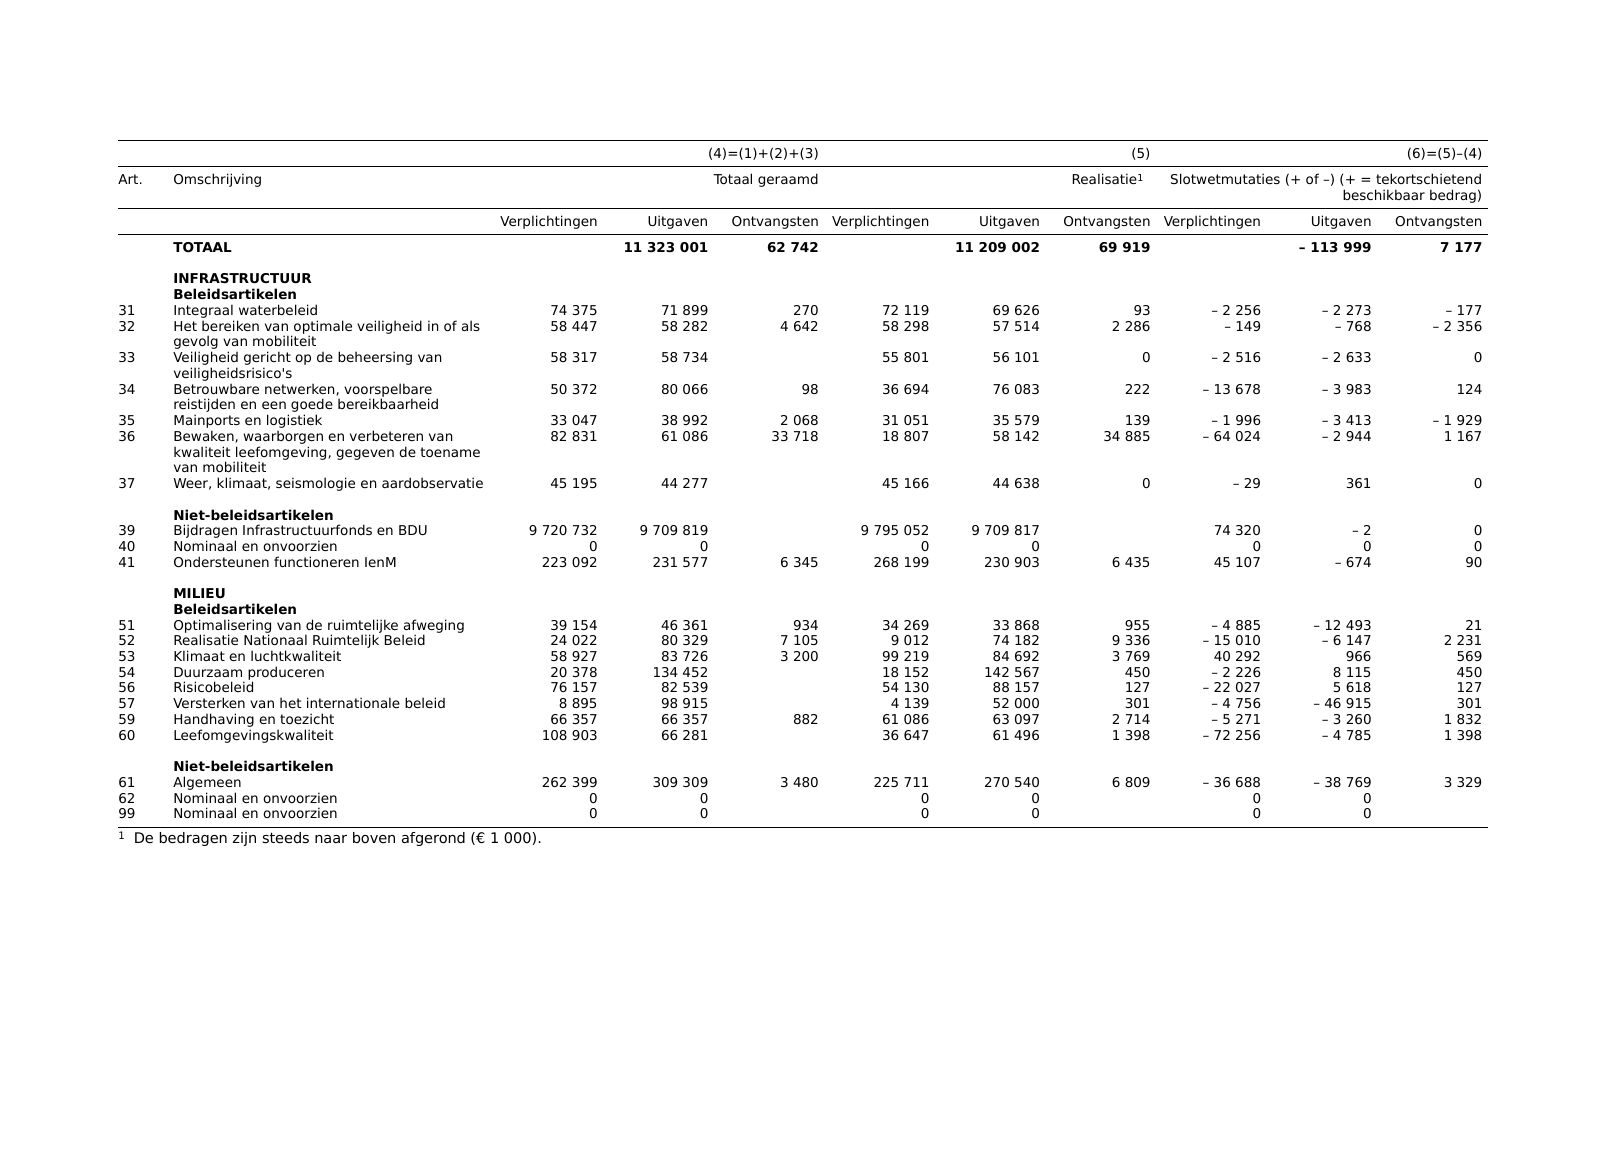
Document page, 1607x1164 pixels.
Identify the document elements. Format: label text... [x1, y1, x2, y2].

table_cell 1 832 [1377, 712, 1488, 727]
table_cell 72 119 [825, 303, 935, 318]
table_cell 127 [1377, 680, 1488, 696]
table_cell Veiligheid gericht op de beheersing van veiligheidsrisico's [167, 350, 493, 381]
table_cell – 5 271 [1156, 712, 1267, 727]
table_cell 36 647 [825, 728, 935, 743]
table_cell 74 320 [1156, 523, 1267, 539]
table_cell – 177 [1377, 303, 1488, 318]
table_cell – 64 024 [1156, 429, 1267, 476]
table_cell 5 618 [1267, 680, 1377, 696]
table_cell – 2 226 [1156, 665, 1267, 680]
table_cell 4 642 [714, 319, 824, 350]
table_cell [714, 696, 824, 712]
table_cell – 15 010 [1156, 633, 1267, 649]
table_cell 32 [118, 319, 167, 350]
table_cell – 38 769 [1267, 775, 1377, 790]
table_header (5) [825, 141, 1156, 166]
table_cell 18 807 [825, 429, 935, 476]
table_cell 450 [1046, 665, 1156, 680]
table_cell 9 012 [825, 633, 935, 649]
table_cell – 1 996 [1156, 413, 1267, 429]
table_cell – 2 256 [1156, 303, 1267, 318]
table_cell 60 [118, 728, 167, 743]
table_cell [167, 256, 493, 271]
table_cell [167, 209, 493, 234]
table_cell 80 329 [603, 633, 714, 649]
table_cell [1267, 570, 1377, 586]
table_cell 9 795 052 [825, 523, 935, 539]
table_cell 0 [1267, 539, 1377, 554]
table_cell [714, 256, 824, 271]
table_cell TOTAAL [167, 235, 493, 256]
table_cell 35 579 [935, 413, 1046, 429]
table_header [118, 141, 167, 166]
table_cell Optimalisering van de ruimtelijke afweging [167, 618, 493, 633]
table_cell 9 709 819 [603, 523, 714, 539]
table_cell MILIEU [167, 586, 1488, 602]
table_header (4)=(1)+(2)+(3) [493, 141, 824, 166]
table_cell [1046, 570, 1156, 586]
table_cell 966 [1267, 649, 1377, 664]
table_cell 124 [1377, 381, 1488, 413]
table_cell 76 083 [935, 381, 1046, 413]
table_cell 99 [118, 806, 167, 827]
table_cell [1377, 256, 1488, 271]
table_cell 21 [1377, 618, 1488, 633]
table_cell 38 992 [603, 413, 714, 429]
table_cell – 13 678 [1156, 381, 1267, 413]
table_cell [1156, 235, 1267, 256]
table_cell [935, 570, 1046, 586]
table_cell [1046, 523, 1156, 539]
table_cell Nominaal en onvoorzien [167, 806, 493, 827]
table_cell [1267, 492, 1377, 507]
table_cell Verplichtingen [493, 209, 603, 234]
table_cell 3 329 [1377, 775, 1488, 790]
table_cell – 36 688 [1156, 775, 1267, 790]
table_cell 24 022 [493, 633, 603, 649]
table_cell [118, 586, 167, 602]
table_cell 44 638 [935, 476, 1046, 492]
table_cell 98 915 [603, 696, 714, 712]
table_cell Leefomgevingskwaliteit [167, 728, 493, 743]
table_cell 0 [1377, 539, 1488, 554]
table_cell [935, 492, 1046, 507]
table_cell 62 742 [714, 235, 824, 256]
table_cell [1046, 256, 1156, 271]
table_cell 270 [714, 303, 824, 318]
table_cell 262 399 [493, 775, 603, 790]
table_cell 56 [118, 680, 167, 696]
table_cell 309 309 [603, 775, 714, 790]
table_cell – 113 999 [1267, 235, 1377, 256]
table_cell Art. [118, 167, 167, 208]
table_cell 0 [825, 806, 935, 827]
table_cell 11 323 001 [603, 235, 714, 256]
table_cell 54 130 [825, 680, 935, 696]
table_cell – 768 [1267, 319, 1377, 350]
table_cell 3 480 [714, 775, 824, 790]
table_cell 58 447 [493, 319, 603, 350]
table_cell – 2 633 [1267, 350, 1377, 381]
table_cell 1 398 [1046, 728, 1156, 743]
table_cell 955 [1046, 618, 1156, 633]
table_cell – 2 944 [1267, 429, 1377, 476]
table_cell – 2 516 [1156, 350, 1267, 381]
table_cell 61 086 [825, 712, 935, 727]
table_cell [1377, 492, 1488, 507]
table_cell 34 885 [1046, 429, 1156, 476]
table_cell 9 709 817 [935, 523, 1046, 539]
table_cell [1046, 806, 1156, 827]
table_cell Het bereiken van optimale veiligheid in of als gevolg van mobiliteit [167, 319, 493, 350]
table_cell 99 219 [825, 649, 935, 664]
table_cell [714, 790, 824, 806]
table_cell 76 157 [493, 680, 603, 696]
table_cell [603, 492, 714, 507]
table_cell 31 051 [825, 413, 935, 429]
table_cell 51 [118, 618, 167, 633]
table_cell – 46 915 [1267, 696, 1377, 712]
table_cell 58 317 [493, 350, 603, 381]
table_cell Handhaving en toezicht [167, 712, 493, 727]
table_cell – 149 [1156, 319, 1267, 350]
table_cell Verplichtingen [825, 209, 935, 234]
table_cell 2 068 [714, 413, 824, 429]
table_cell Nominaal en onvoorzien [167, 539, 493, 554]
table_cell 58 298 [825, 319, 935, 350]
table_cell [118, 256, 167, 271]
table_cell 222 [1046, 381, 1156, 413]
table_cell [118, 759, 167, 775]
table_cell [714, 492, 824, 507]
table_cell – 4 756 [1156, 696, 1267, 712]
table_cell [167, 743, 493, 759]
table_cell 66 357 [603, 712, 714, 727]
table_cell [493, 570, 603, 586]
table_cell Algemeen [167, 775, 493, 790]
table_cell 33 718 [714, 429, 824, 476]
table_cell 31 [118, 303, 167, 318]
table_cell [118, 602, 167, 617]
table_cell 74 375 [493, 303, 603, 318]
table_cell [825, 492, 935, 507]
table_cell 58 927 [493, 649, 603, 664]
table_cell 108 903 [493, 728, 603, 743]
table_cell 1 De bedragen zijn steeds naar boven afgerond (€ 1 000). [118, 828, 1488, 847]
table_cell 0 [493, 790, 603, 806]
table_cell – 4 785 [1267, 728, 1377, 743]
table_cell – 12 493 [1267, 618, 1377, 633]
table_cell 34 269 [825, 618, 935, 633]
table_cell – 2 273 [1267, 303, 1377, 318]
table_cell Uitgaven [935, 209, 1046, 234]
table_cell 11 209 002 [935, 235, 1046, 256]
table_cell 44 277 [603, 476, 714, 492]
table_cell 69 626 [935, 303, 1046, 318]
table_cell 54 [118, 665, 167, 680]
table_cell 268 199 [825, 555, 935, 570]
table_cell 41 [118, 555, 167, 570]
table_cell 142 567 [935, 665, 1046, 680]
table_cell 231 577 [603, 555, 714, 570]
table_cell 0 [1046, 476, 1156, 492]
table_cell 63 097 [935, 712, 1046, 727]
table_cell 46 361 [603, 618, 714, 633]
table_cell 71 899 [603, 303, 714, 318]
table_cell 0 [493, 806, 603, 827]
table_cell 80 066 [603, 381, 714, 413]
table_cell [603, 570, 714, 586]
table_cell 0 [603, 790, 714, 806]
table_cell [603, 743, 714, 759]
table_cell [493, 235, 603, 256]
table_cell 0 [1046, 350, 1156, 381]
table_cell 6 345 [714, 555, 824, 570]
table_cell 33 [118, 350, 167, 381]
table_cell 0 [603, 539, 714, 554]
table_cell 39 [118, 523, 167, 539]
table_cell 127 [1046, 680, 1156, 696]
table_cell Mainports en logistiek [167, 413, 493, 429]
table_cell [167, 570, 493, 586]
table_cell Ontvangsten [1377, 209, 1488, 234]
table_cell 0 [935, 806, 1046, 827]
table_cell – 22 027 [1156, 680, 1267, 696]
table_cell 36 [118, 429, 167, 476]
table_cell [1377, 806, 1488, 827]
table_cell [118, 492, 167, 507]
table_cell Klimaat en luchtkwaliteit [167, 649, 493, 664]
table_cell 40 [118, 539, 167, 554]
table_cell – 674 [1267, 555, 1377, 570]
table_cell 0 [825, 539, 935, 554]
table_cell – 3 413 [1267, 413, 1377, 429]
table_cell 33 047 [493, 413, 603, 429]
table_cell 0 [1377, 476, 1488, 492]
table_cell [935, 743, 1046, 759]
table_cell 0 [1156, 806, 1267, 827]
table_cell Beleidsartikelen [167, 602, 1488, 617]
table_cell 225 711 [825, 775, 935, 790]
table_cell [1046, 743, 1156, 759]
table_cell 45 107 [1156, 555, 1267, 570]
table_cell 61 086 [603, 429, 714, 476]
table_cell Uitgaven [1267, 209, 1377, 234]
table_cell Omschrijving [167, 167, 493, 208]
table_cell [1377, 570, 1488, 586]
table_cell – 72 256 [1156, 728, 1267, 743]
table_cell 4 139 [825, 696, 935, 712]
table_cell 7 177 [1377, 235, 1488, 256]
table_cell 18 152 [825, 665, 935, 680]
table_cell [714, 680, 824, 696]
table_cell [714, 539, 824, 554]
table_cell Slotwetmutaties (+ of –) (+ = tekortschietend beschikbaar bedrag) [1156, 167, 1488, 208]
table_cell [714, 570, 824, 586]
table_cell 8 115 [1267, 665, 1377, 680]
table_cell [714, 665, 824, 680]
table_cell [118, 287, 167, 303]
table_cell 0 [1377, 523, 1488, 539]
table_cell 62 [118, 790, 167, 806]
table_cell 3 769 [1046, 649, 1156, 664]
table_cell [1267, 743, 1377, 759]
table_cell [118, 209, 167, 234]
table_cell Ontvangsten [714, 209, 824, 234]
table_cell 270 540 [935, 775, 1046, 790]
table_cell [825, 743, 935, 759]
table_cell Beleidsartikelen [167, 287, 1488, 303]
table_cell 82 539 [603, 680, 714, 696]
table_cell [714, 728, 824, 743]
table_cell 58 282 [603, 319, 714, 350]
table_cell [493, 256, 603, 271]
table_cell [714, 523, 824, 539]
table_cell [825, 235, 935, 256]
table_cell [1377, 790, 1488, 806]
table_cell Ondersteunen functioneren IenM [167, 555, 493, 570]
table_cell 0 [1156, 790, 1267, 806]
table_cell 450 [1377, 665, 1488, 680]
table_cell 9 336 [1046, 633, 1156, 649]
table_cell [1046, 492, 1156, 507]
table_cell Weer, klimaat, seismologie en aardobservatie [167, 476, 493, 492]
table_cell 36 694 [825, 381, 935, 413]
table_cell 301 [1046, 696, 1156, 712]
table_cell Bewaken, waarborgen en verbeteren van kwaliteit leefomgeving, gegeven de toename van mobiliteit [167, 429, 493, 476]
table_cell 58 142 [935, 429, 1046, 476]
table_cell [714, 743, 824, 759]
table_cell 139 [1046, 413, 1156, 429]
table_cell 56 101 [935, 350, 1046, 381]
table_cell 35 [118, 413, 167, 429]
table_cell Integraal waterbeleid [167, 303, 493, 318]
table_cell 1 167 [1377, 429, 1488, 476]
table_cell 39 154 [493, 618, 603, 633]
table_cell 0 [1377, 350, 1488, 381]
table_cell 52 000 [935, 696, 1046, 712]
table_cell 0 [935, 790, 1046, 806]
table_cell INFRASTRUCTUUR [167, 271, 1488, 287]
table_cell 57 [118, 696, 167, 712]
table_cell – 1 929 [1377, 413, 1488, 429]
table_cell Versterken van het internationale beleid [167, 696, 493, 712]
table_cell [714, 806, 824, 827]
table_cell – 3 983 [1267, 381, 1377, 413]
table_cell [1156, 256, 1267, 271]
table_cell 69 919 [1046, 235, 1156, 256]
table_cell 93 [1046, 303, 1156, 318]
table_cell 55 801 [825, 350, 935, 381]
table_cell Nominaal en onvoorzien [167, 790, 493, 806]
table_header [167, 141, 493, 166]
table_cell 0 [493, 539, 603, 554]
table_cell [603, 256, 714, 271]
table_cell [118, 570, 167, 586]
table_cell Totaal geraamd [493, 167, 824, 208]
table_cell 84 692 [935, 649, 1046, 664]
table_cell 58 734 [603, 350, 714, 381]
table_cell [1156, 492, 1267, 507]
table_cell [935, 256, 1046, 271]
table_cell [1156, 570, 1267, 586]
table_cell 569 [1377, 649, 1488, 664]
table_cell [167, 492, 493, 507]
table_cell 90 [1377, 555, 1488, 570]
table_cell [118, 507, 167, 523]
table_cell Ontvangsten [1046, 209, 1156, 234]
table_cell [825, 256, 935, 271]
table_cell Betrouwbare netwerken, voorspelbare reistijden en een goede bereikbaarheid [167, 381, 493, 413]
table_cell – 29 [1156, 476, 1267, 492]
table_cell 61 [118, 775, 167, 790]
table_cell Risicobeleid [167, 680, 493, 696]
table_cell Realisatie Nationaal Ruimtelijk Beleid [167, 633, 493, 649]
table_cell Bijdragen Infrastructuurfonds en BDU [167, 523, 493, 539]
table_cell 230 903 [935, 555, 1046, 570]
table_cell 88 157 [935, 680, 1046, 696]
table_cell – 2 356 [1377, 319, 1488, 350]
table_cell 0 [825, 790, 935, 806]
table_cell 83 726 [603, 649, 714, 664]
table_cell 40 292 [1156, 649, 1267, 664]
table_cell Niet-beleidsartikelen [167, 759, 1488, 775]
table_cell 0 [1156, 539, 1267, 554]
table_cell 66 357 [493, 712, 603, 727]
table_cell [118, 743, 167, 759]
table_cell – 2 [1267, 523, 1377, 539]
table_cell 3 200 [714, 649, 824, 664]
table_cell [493, 743, 603, 759]
table_cell 53 [118, 649, 167, 664]
table_cell [1377, 743, 1488, 759]
table_cell [118, 235, 167, 256]
table_cell – 6 147 [1267, 633, 1377, 649]
table_cell 33 868 [935, 618, 1046, 633]
table_cell 52 [118, 633, 167, 649]
table_cell 8 895 [493, 696, 603, 712]
table_cell 882 [714, 712, 824, 727]
table_cell 7 105 [714, 633, 824, 649]
table_cell [1046, 539, 1156, 554]
table_cell – 3 260 [1267, 712, 1377, 727]
table_cell 34 [118, 381, 167, 413]
table_cell 361 [1267, 476, 1377, 492]
table_cell [118, 271, 167, 287]
table_cell Uitgaven [603, 209, 714, 234]
table_cell 301 [1377, 696, 1488, 712]
table_cell [825, 570, 935, 586]
table_cell 59 [118, 712, 167, 727]
table_cell Niet-beleidsartikelen [167, 507, 1488, 523]
table_cell 45 166 [825, 476, 935, 492]
table_cell 0 [935, 539, 1046, 554]
table_cell [1046, 790, 1156, 806]
table_cell Realisatie1 [825, 167, 1156, 208]
table_cell [1156, 743, 1267, 759]
table_cell 6 809 [1046, 775, 1156, 790]
table_cell 2 714 [1046, 712, 1156, 727]
table_cell 934 [714, 618, 824, 633]
table_cell 1 398 [1377, 728, 1488, 743]
table_cell 2 286 [1046, 319, 1156, 350]
table_cell 98 [714, 381, 824, 413]
table_header (6)=(5)–(4) [1156, 141, 1488, 166]
table_cell [493, 492, 603, 507]
table_cell 61 496 [935, 728, 1046, 743]
table_cell 74 182 [935, 633, 1046, 649]
table_cell 223 092 [493, 555, 603, 570]
table_cell [1267, 256, 1377, 271]
table_cell 37 [118, 476, 167, 492]
table_cell 9 720 732 [493, 523, 603, 539]
table_cell 0 [1267, 806, 1377, 827]
table_cell 82 831 [493, 429, 603, 476]
table_cell 45 195 [493, 476, 603, 492]
table_cell 134 452 [603, 665, 714, 680]
table_cell 57 514 [935, 319, 1046, 350]
table_cell [714, 476, 824, 492]
table_cell – 4 885 [1156, 618, 1267, 633]
table_cell 6 435 [1046, 555, 1156, 570]
table_cell 50 372 [493, 381, 603, 413]
table_cell Verplichtingen [1156, 209, 1267, 234]
table_cell 20 378 [493, 665, 603, 680]
table_cell 0 [603, 806, 714, 827]
table_cell 2 231 [1377, 633, 1488, 649]
table_cell 66 281 [603, 728, 714, 743]
table_cell [714, 350, 824, 381]
table_cell 0 [1267, 790, 1377, 806]
table_cell Duurzaam produceren [167, 665, 493, 680]
